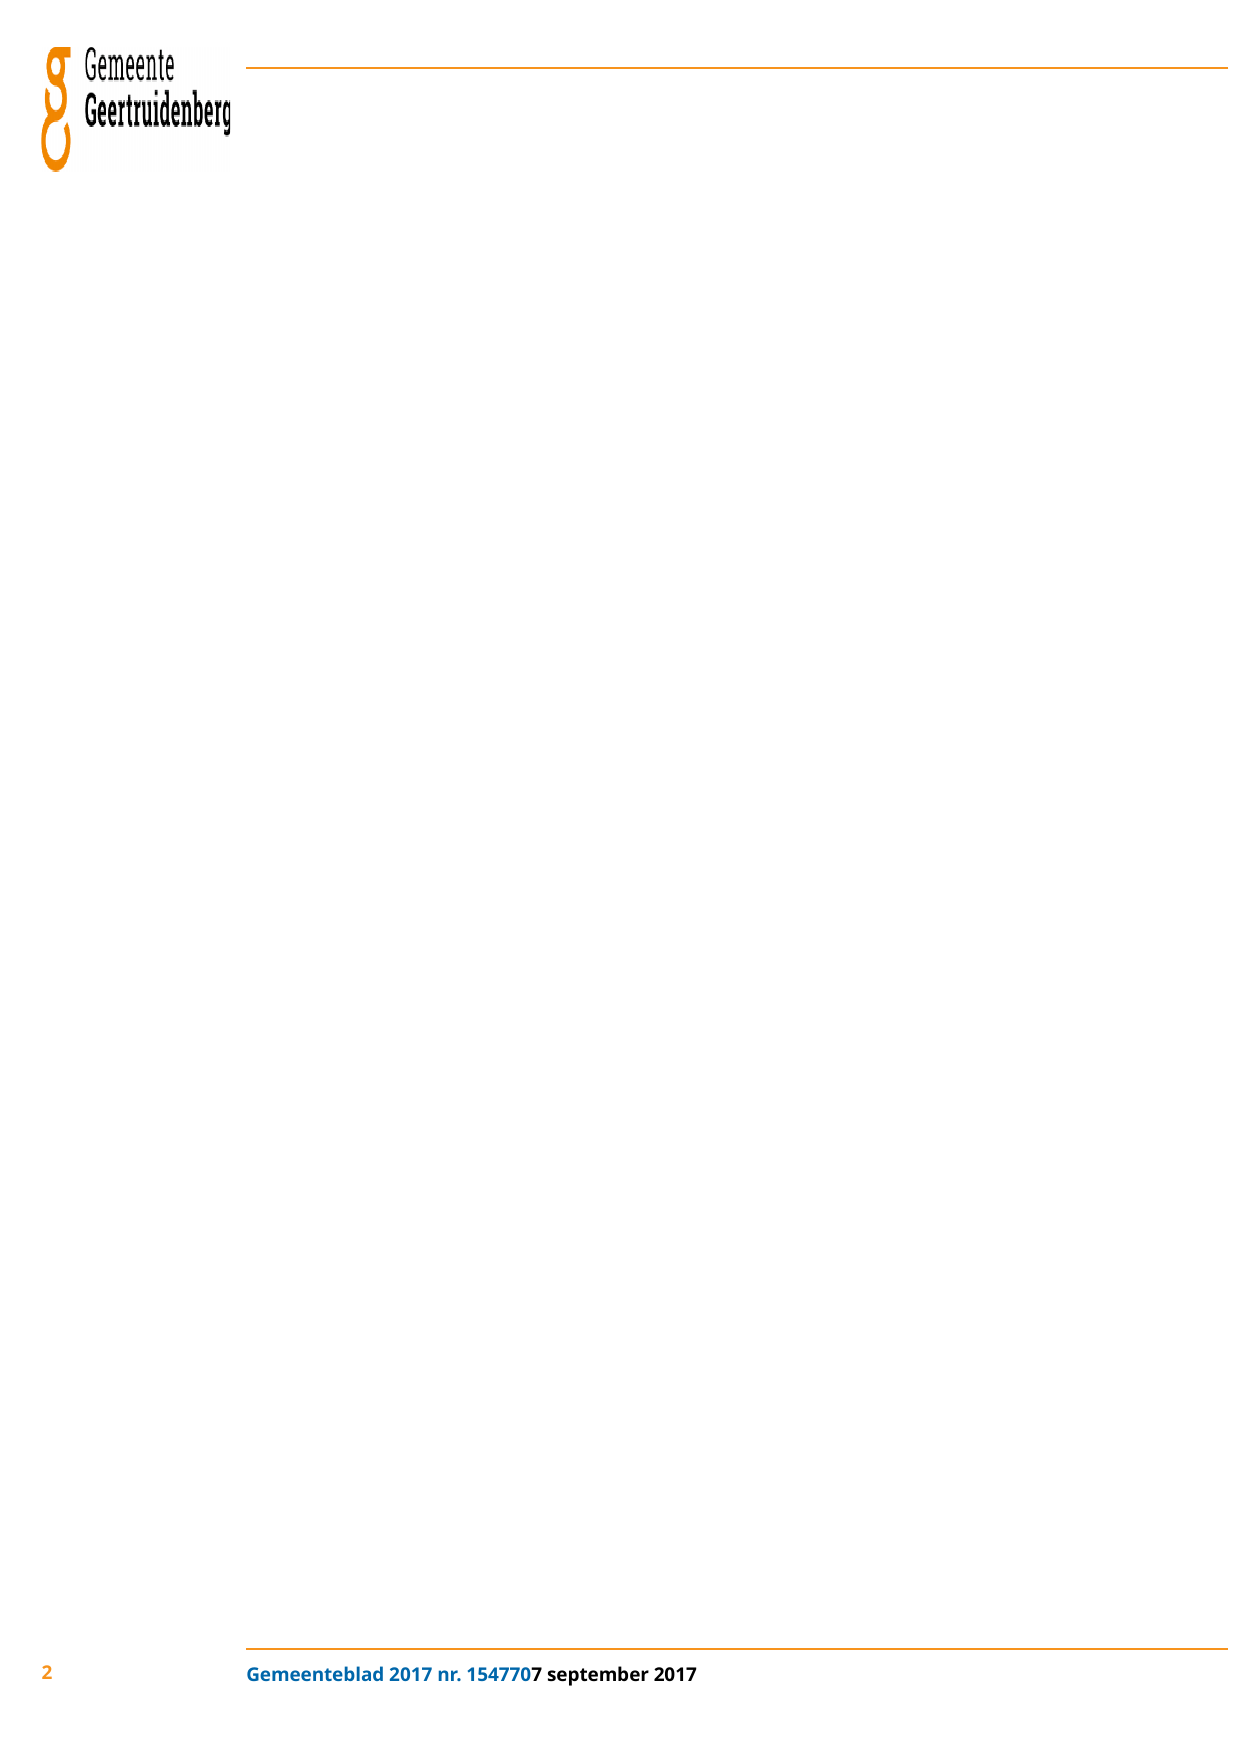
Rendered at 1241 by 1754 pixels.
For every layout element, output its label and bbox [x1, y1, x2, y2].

picture [41, 47, 231, 172]
